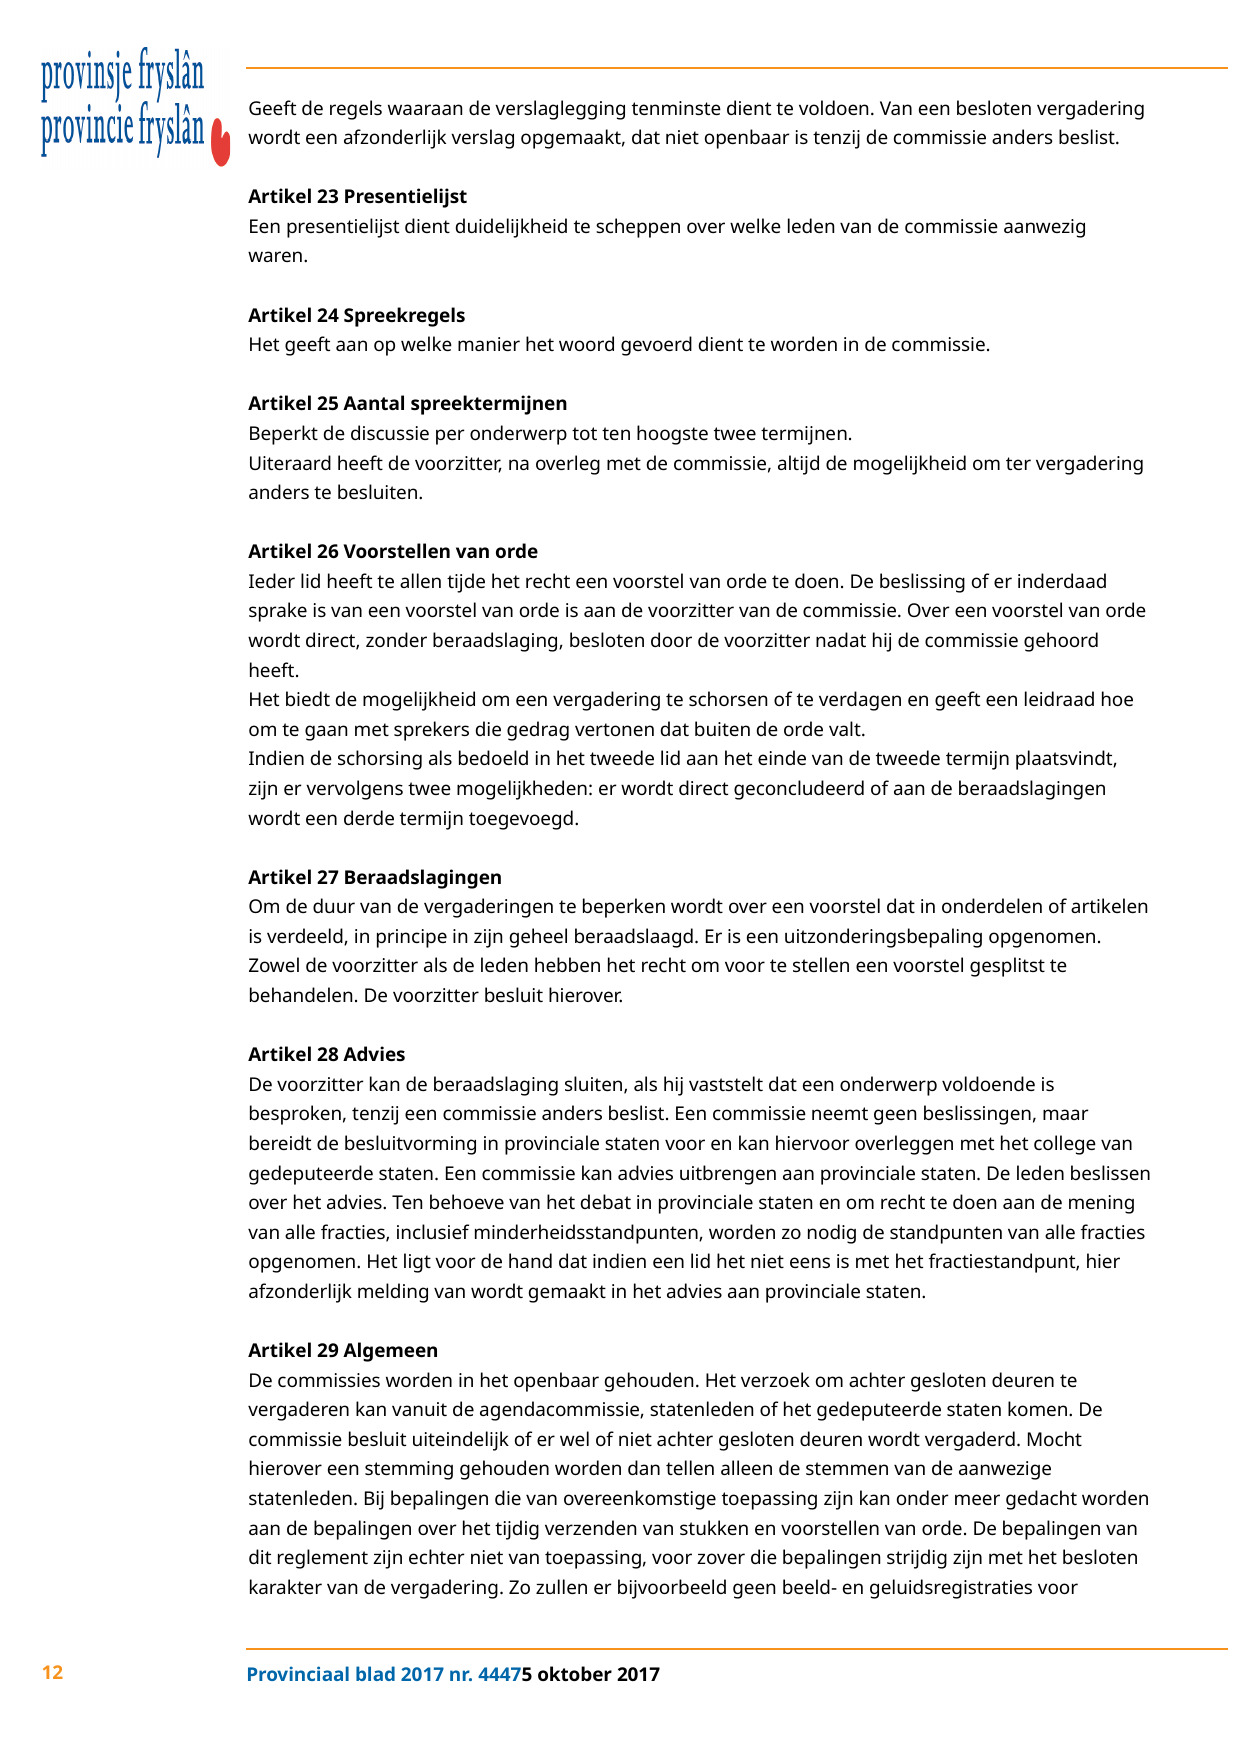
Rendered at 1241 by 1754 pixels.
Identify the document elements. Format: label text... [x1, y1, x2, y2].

text Uiteraard heeft de voorzitter, na overleg met de commissie, altijd de mogelijkheid om ter vergadering anders te besluiten. [248, 450, 1152, 505]
picture [41, 47, 231, 172]
text Artikel 29 Algemeen [248, 1337, 1152, 1363]
text Ieder lid heeft te allen tijde het recht een voorstel van orde te doen. De beslissing of er inderdaad sprake is van een voorstel van orde is aan de voorzitter van de commissie. Over een voorstel van orde wordt direct, zonder beraadslaging, besloten door de voorzitter nadat hij de commissie gehoord heeft. [248, 568, 1152, 683]
text Een presentielijst dient duidelijkheid te scheppen over welke leden van de commissie aanwezig waren. [248, 213, 1152, 268]
text Artikel 27 Beraadslagingen [248, 864, 1152, 890]
text De voorzitter kan de beraadslaging sluiten, als hij vaststelt dat een onderwerp voldoende is besproken, tenzij een commissie anders beslist. Een commissie neemt geen beslissingen, maar bereidt de besluitvorming in provinciale staten voor en kan hiervoor overleggen met het college van gedeputeerde staten. Een commissie kan advies uitbrengen aan provinciale staten. De leden beslissen over het advies. Ten behoeve van het debat in provinciale staten en om recht te doen aan de mening van alle fracties, inclusief minderheidsstandpunten, worden zo nodig de standpunten van alle fracties opgenomen. Het ligt voor de hand dat indien een lid het niet eens is met het fractiestandpunt, hier afzonderlijk melding van wordt gemaakt in het advies aan provinciale staten. [248, 1071, 1152, 1304]
text Artikel 24 Spreekregels [248, 302, 1152, 328]
text Artikel 28 Advies [248, 1041, 1152, 1067]
text Indien de schorsing als bedoeld in het tweede lid aan het einde van de tweede termijn plaatsvindt, zijn er vervolgens twee mogelijkheden: er wordt direct geconcludeerd of aan de beraadslagingen wordt een derde termijn toegevoegd. [248, 746, 1152, 831]
text Beperkt de discussie per onderwerp tot ten hoogste twee termijnen. [248, 420, 1152, 446]
text Artikel 26 Voorstellen van orde [248, 538, 1152, 564]
text De commissies worden in het openbaar gehouden. Het verzoek om achter gesloten deuren te vergaderen kan vanuit de agendacommissie, statenleden of het gedeputeerde staten komen. De commissie besluit uiteindelijk of er wel of niet achter gesloten deuren wordt vergaderd. Mocht hierover een stemming gehouden worden dan tellen alleen de stemmen van de aanwezige statenleden. Bij bepalingen die van overeenkomstige toepassing zijn kan onder meer gedacht worden aan de bepalingen over het tijdig verzenden van stukken en voorstellen van orde. De bepalingen van dit reglement zijn echter niet van toepassing, voor zover die bepalingen strijdig zijn met het besloten karakter van de vergadering. Zo zullen er bijvoorbeeld geen beeld- en geluidsregistraties voor [248, 1367, 1152, 1600]
text Om de duur van de vergaderingen te beperken wordt over een voorstel dat in onderdelen of artikelen is verdeeld, in principe in zijn geheel beraadslaagd. Er is een uitzonderingsbepaling opgenomen. Zowel de voorzitter als de leden hebben het recht om voor te stellen een voorstel gesplitst te behandelen. De voorzitter besluit hierover. [248, 893, 1152, 1008]
text Artikel 25 Aantal spreektermijnen [248, 391, 1152, 416]
text Geeft de regels waaraan de verslaglegging tenminste dient te voldoen. Van een besloten vergadering wordt een afzonderlijk verslag opgemaakt, dat niet openbaar is tenzij de commissie anders beslist. [248, 95, 1152, 150]
text Artikel 23 Presentielijst [248, 183, 1152, 209]
text Het geeft aan op welke manier het woord gevoerd dient te worden in de commissie. [248, 331, 1152, 357]
text Het biedt de mogelijkheid om een vergadering te schorsen of te verdagen en geeft een leidraad hoe om te gaan met sprekers die gedrag vertonen dat buiten de orde valt. [248, 686, 1152, 742]
